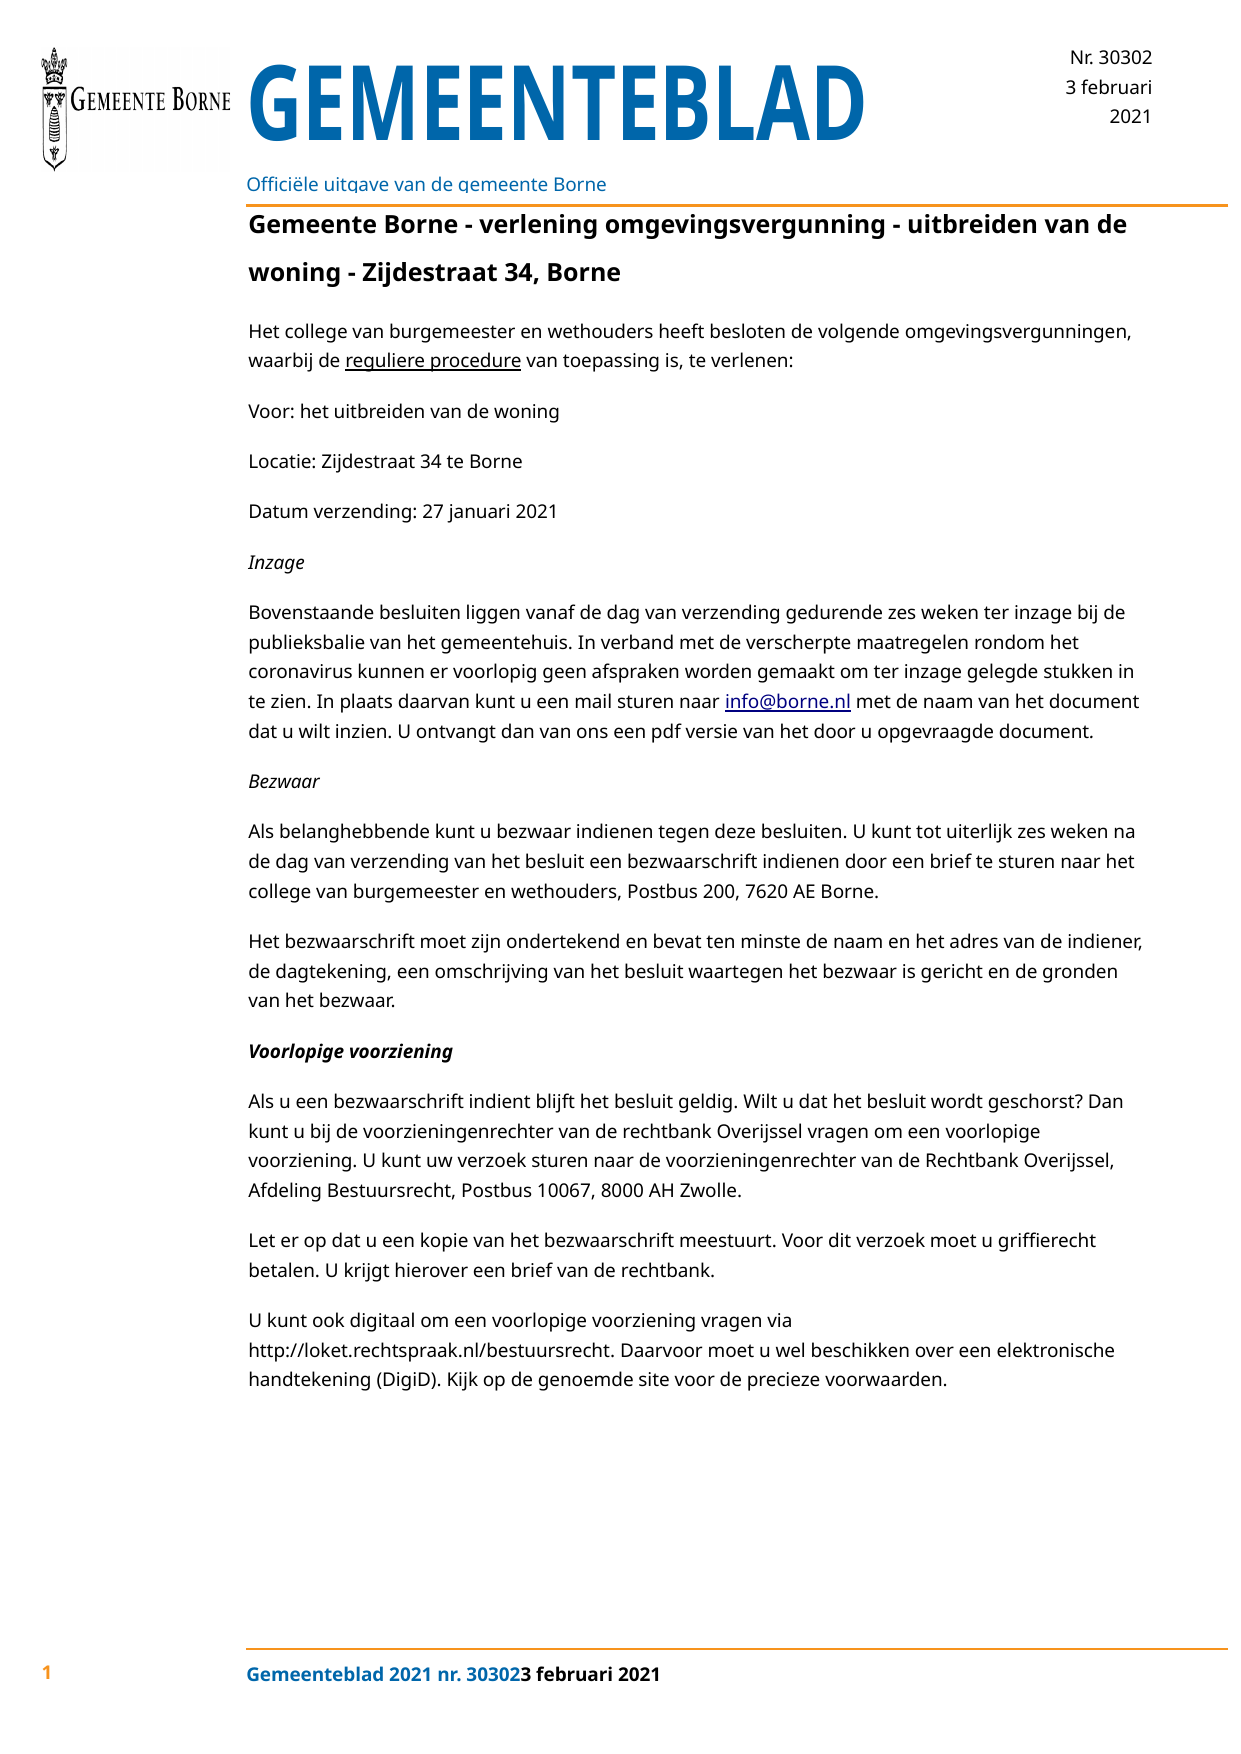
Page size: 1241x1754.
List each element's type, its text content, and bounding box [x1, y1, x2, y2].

text Het college van burgemeester en wethouders heeft besloten de volgende omgevingsvergunningen, waarbij de reguliere procedure van toepassing is, te verlenen: [248, 318, 1152, 373]
text Het bezwaarschrift moet zijn ondertekend en bevat ten minste de naam en het adres van de indiener, de dagtekening, een omschrijving van het besluit waartegen het bezwaar is gericht en de gronden van het bezwaar. [248, 928, 1152, 1013]
text Datum verzending: 27 januari 2021 [248, 499, 1152, 524]
text Let er op dat u een kopie van het bezwaarschrift meestuurt. Voor dit verzoek moet u griffierecht betalen. U krijgt hierover een brief van de rechtbank. [248, 1227, 1152, 1283]
text Inzage [248, 549, 1152, 575]
text Voor: het uitbreiden van de woning [248, 398, 1152, 424]
text Gemeente Borne - verlening omgevingsvergunning - uitbreiden van de woning - Zijdestraat 34, Borne [248, 207, 1152, 288]
text Locatie: Zijdestraat 34 te Borne [248, 448, 1152, 474]
text Bovenstaande besluiten liggen vanaf de dag van verzending gedurende zes weken ter inzage bij de publieksbalie van het gemeentehuis. In verband met de verscherpte maatregelen rondom het coronavirus kunnen er voorlopig geen afspraken worden gemaakt om ter inzage gelegde stukken in te zien. In plaats daarvan kunt u een mail sturen naar info@borne.nl met de naam van het document dat u wilt inzien. U ontvangt dan van ons een pdf versie van het door u opgevraagde document. [248, 599, 1152, 744]
picture [41, 47, 231, 172]
text Bezwaar [248, 768, 1152, 794]
text Als belanghebbende kunt u bezwaar indienen tegen deze besluiten. U kunt tot uiterlijk zes weken na de dag van verzending van het besluit een bezwaarschrift indienen door een brief te sturen naar het college van burgemeester en wethouders, Postbus 200, 7620 AE Borne. [248, 819, 1152, 904]
text U kunt ook digitaal om een voorlopige voorziening vragen via http://loket.rechtspraak.nl/bestuursrecht. Daarvoor moet u wel beschikken over een elektronische handtekening (DigiD). Kijk op de genoemde site voor de precieze voorwaarden. [248, 1307, 1152, 1392]
text Als u een bezwaarschrift indient blijft het besluit geldig. Wilt u dat het besluit wordt geschorst? Dan kunt u bij de voorzieningenrechter van de rechtbank Overijssel vragen om een voorlopige voorziening. U kunt uw verzoek sturen naar de voorzieningenrechter van de Rechtbank Overijssel, Afdeling Bestuursrecht, Postbus 10067, 8000 AH Zwolle. [248, 1088, 1152, 1203]
text Voorlopige voorziening [248, 1038, 1152, 1064]
